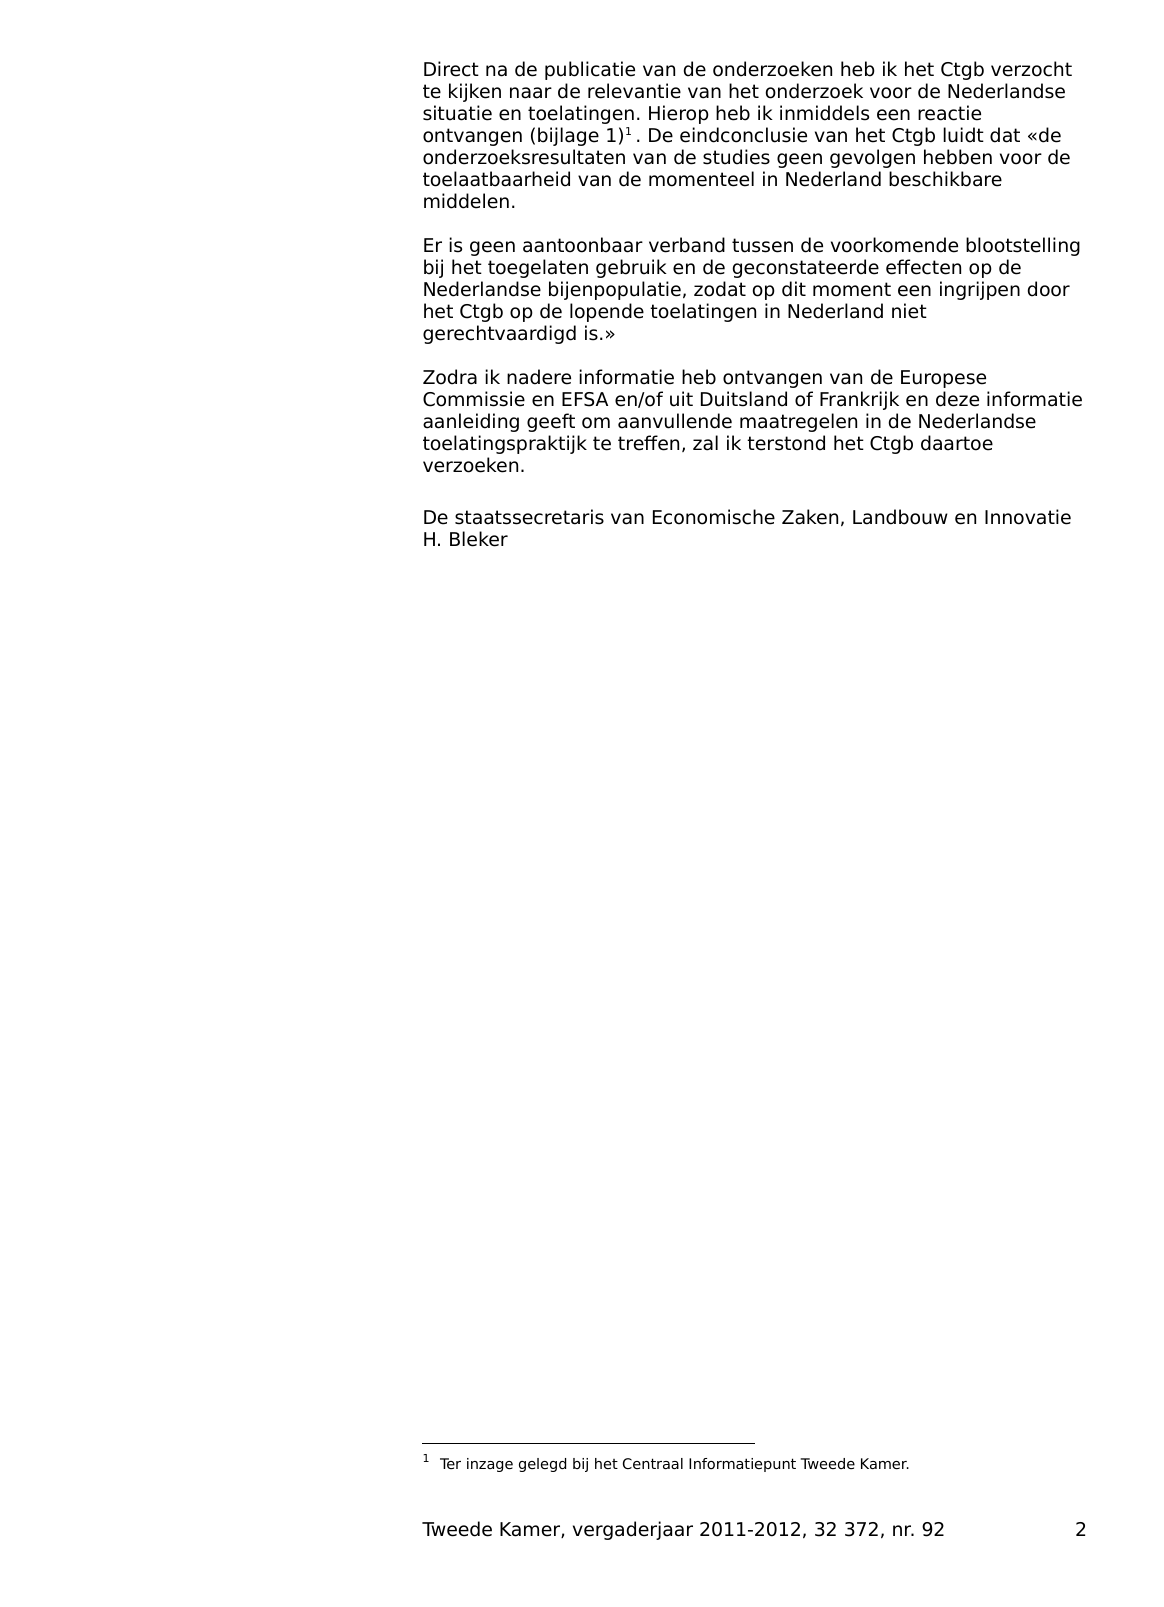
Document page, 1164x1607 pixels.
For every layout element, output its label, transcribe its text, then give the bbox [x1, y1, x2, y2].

text Direct na de publicatie van de onderzoeken heb ik het Ctgb verzocht te kijken naar de relevantie van het onderzoek voor de Nederlandse situatie en toelatingen. Hierop heb ik inmiddels een reactie ontvangen (bijlage 1). De eindconclusie van het Ctgb luidt dat «de onderzoeksresultaten van de studies geen gevolgen hebben voor de toelaatbaarheid van de momenteel in Nederland beschikbare middelen. [422, 59, 1087, 213]
text De staatssecretaris van Economische Zaken, Landbouw en Innovatie H. Bleker [422, 507, 1087, 551]
text Zodra ik nadere informatie heb ontvangen van de Europese Commissie en EFSA en/of uit Duitsland of Frankrijk en deze informatie aanleiding geeft om aanvullende maatregelen in de Nederlandse toelatingspraktijk te treffen, zal ik terstond het Ctgb daartoe verzoeken. [422, 367, 1087, 477]
text Er is geen aantoonbaar verband tussen de voorkomende blootstelling bij het toegelaten gebruik en de geconstateerde effecten op de Nederlandse bijenpopulatie, zodat op dit moment een ingrijpen door het Ctgb op de lopende toelatingen in Nederland niet gerechtvaardigd is.» [422, 235, 1087, 345]
text Ter inzage gelegd bij het Centraal Informatiepunt Tweede Kamer. [422, 1452, 1087, 1474]
